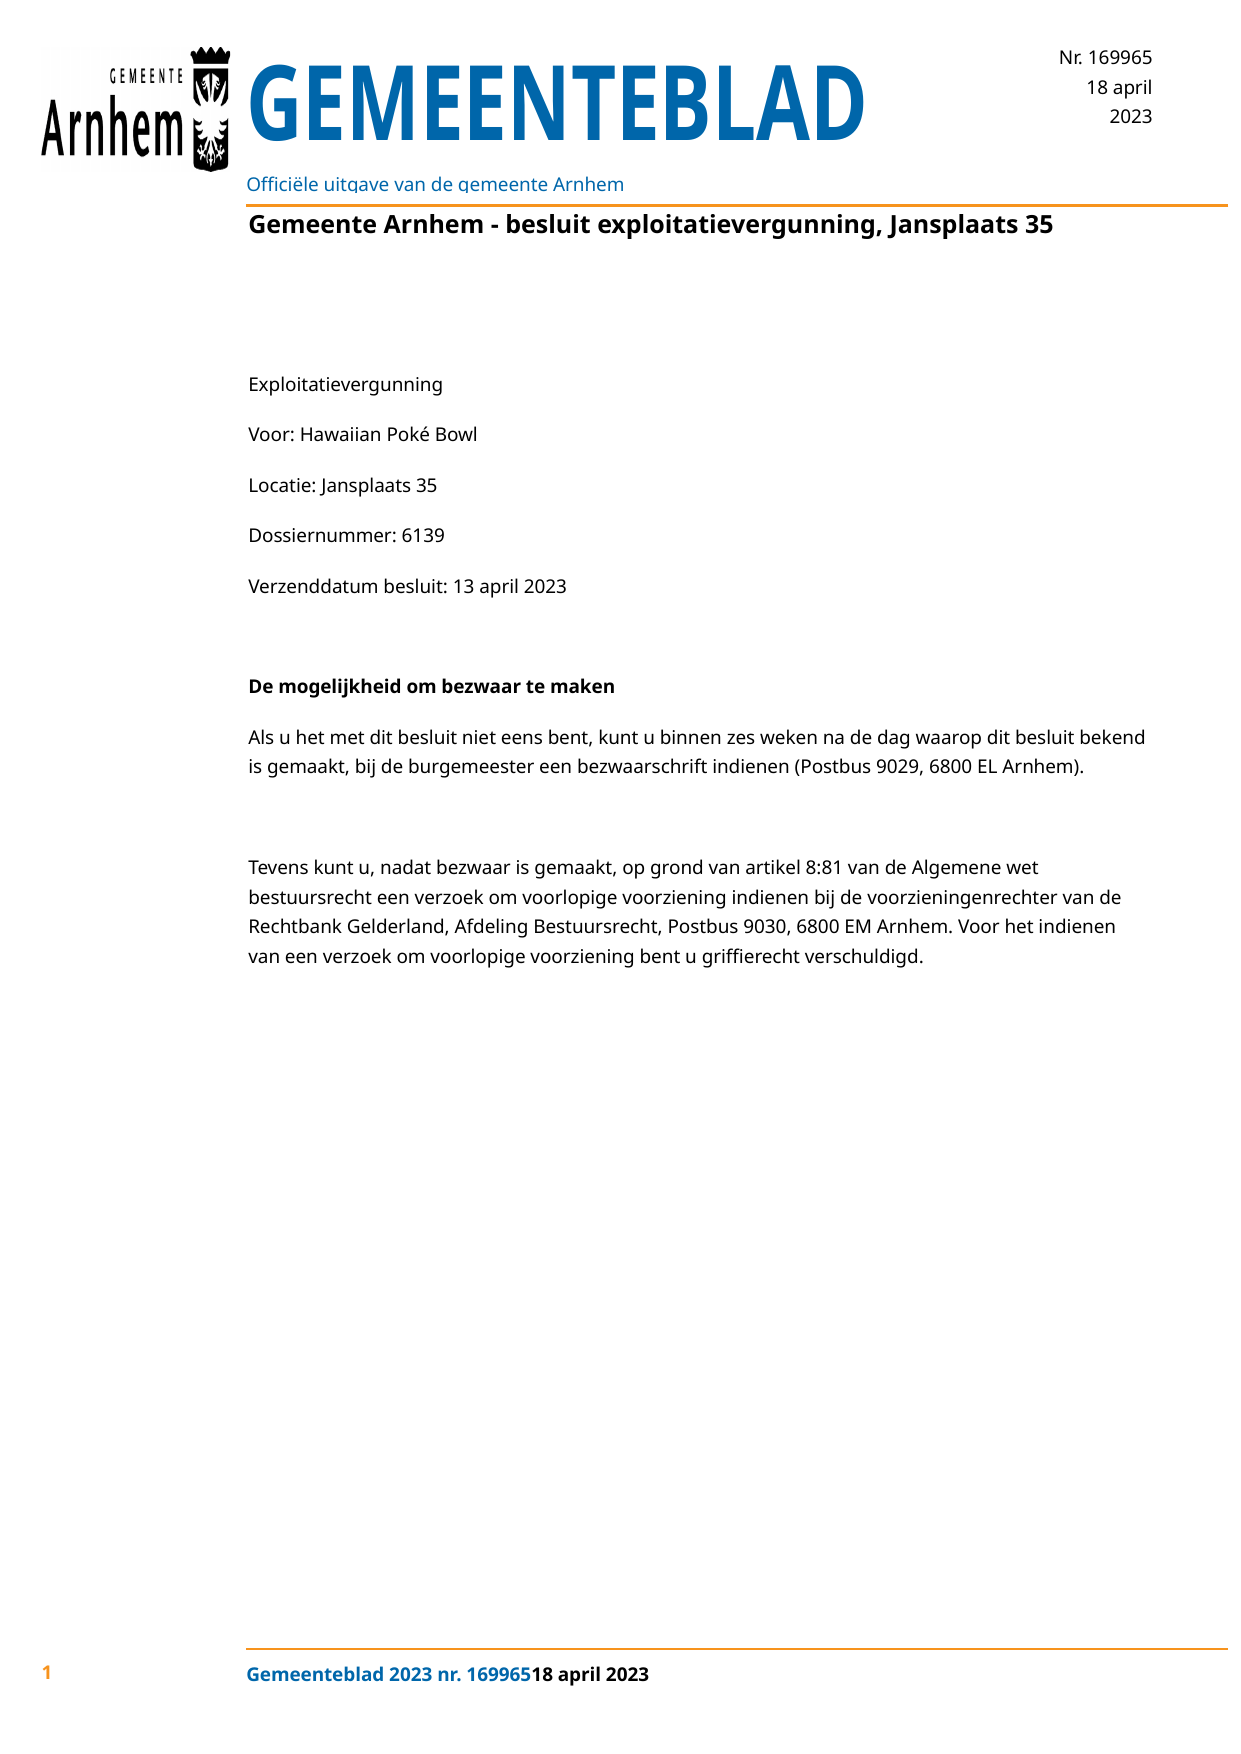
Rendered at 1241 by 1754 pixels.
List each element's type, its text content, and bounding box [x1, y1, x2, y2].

text Gemeente Arnhem - besluit exploitatievergunning, Jansplaats 35 [248, 207, 1152, 241]
text Als u het met dit besluit niet eens bent, kunt u binnen zes weken na de dag waarop dit besluit bekend is gemaakt, bij de burgemeester een bezwaarschrift indienen (Postbus 9029, 6800 EL Arnhem). [248, 724, 1152, 779]
picture [41, 47, 231, 172]
text Verzenddatum besluit: 13 april 2023 [248, 573, 1152, 598]
text Exploitatievergunning [248, 371, 1152, 397]
text Locatie: Jansplaats 35 [248, 472, 1152, 498]
text Dossiernummer: 6139 [248, 522, 1152, 548]
text Voor: Hawaiian Poké Bowl [248, 422, 1152, 447]
text Tevens kunt u, nadat bezwaar is gemaakt, op grond van artikel 8:81 van de Algemene wet bestuursrecht een verzoek om voorlopige voorziening indienen bij de voorzieningenrechter van de Rechtbank Gelderland, Afdeling Bestuursrecht, Postbus 9030, 6800 EM Arnhem. Voor het indienen van een verzoek om voorlopige voorziening bent u griffierecht verschuldigd. [248, 854, 1152, 969]
text De mogelijkheid om bezwaar te maken [248, 674, 1152, 699]
